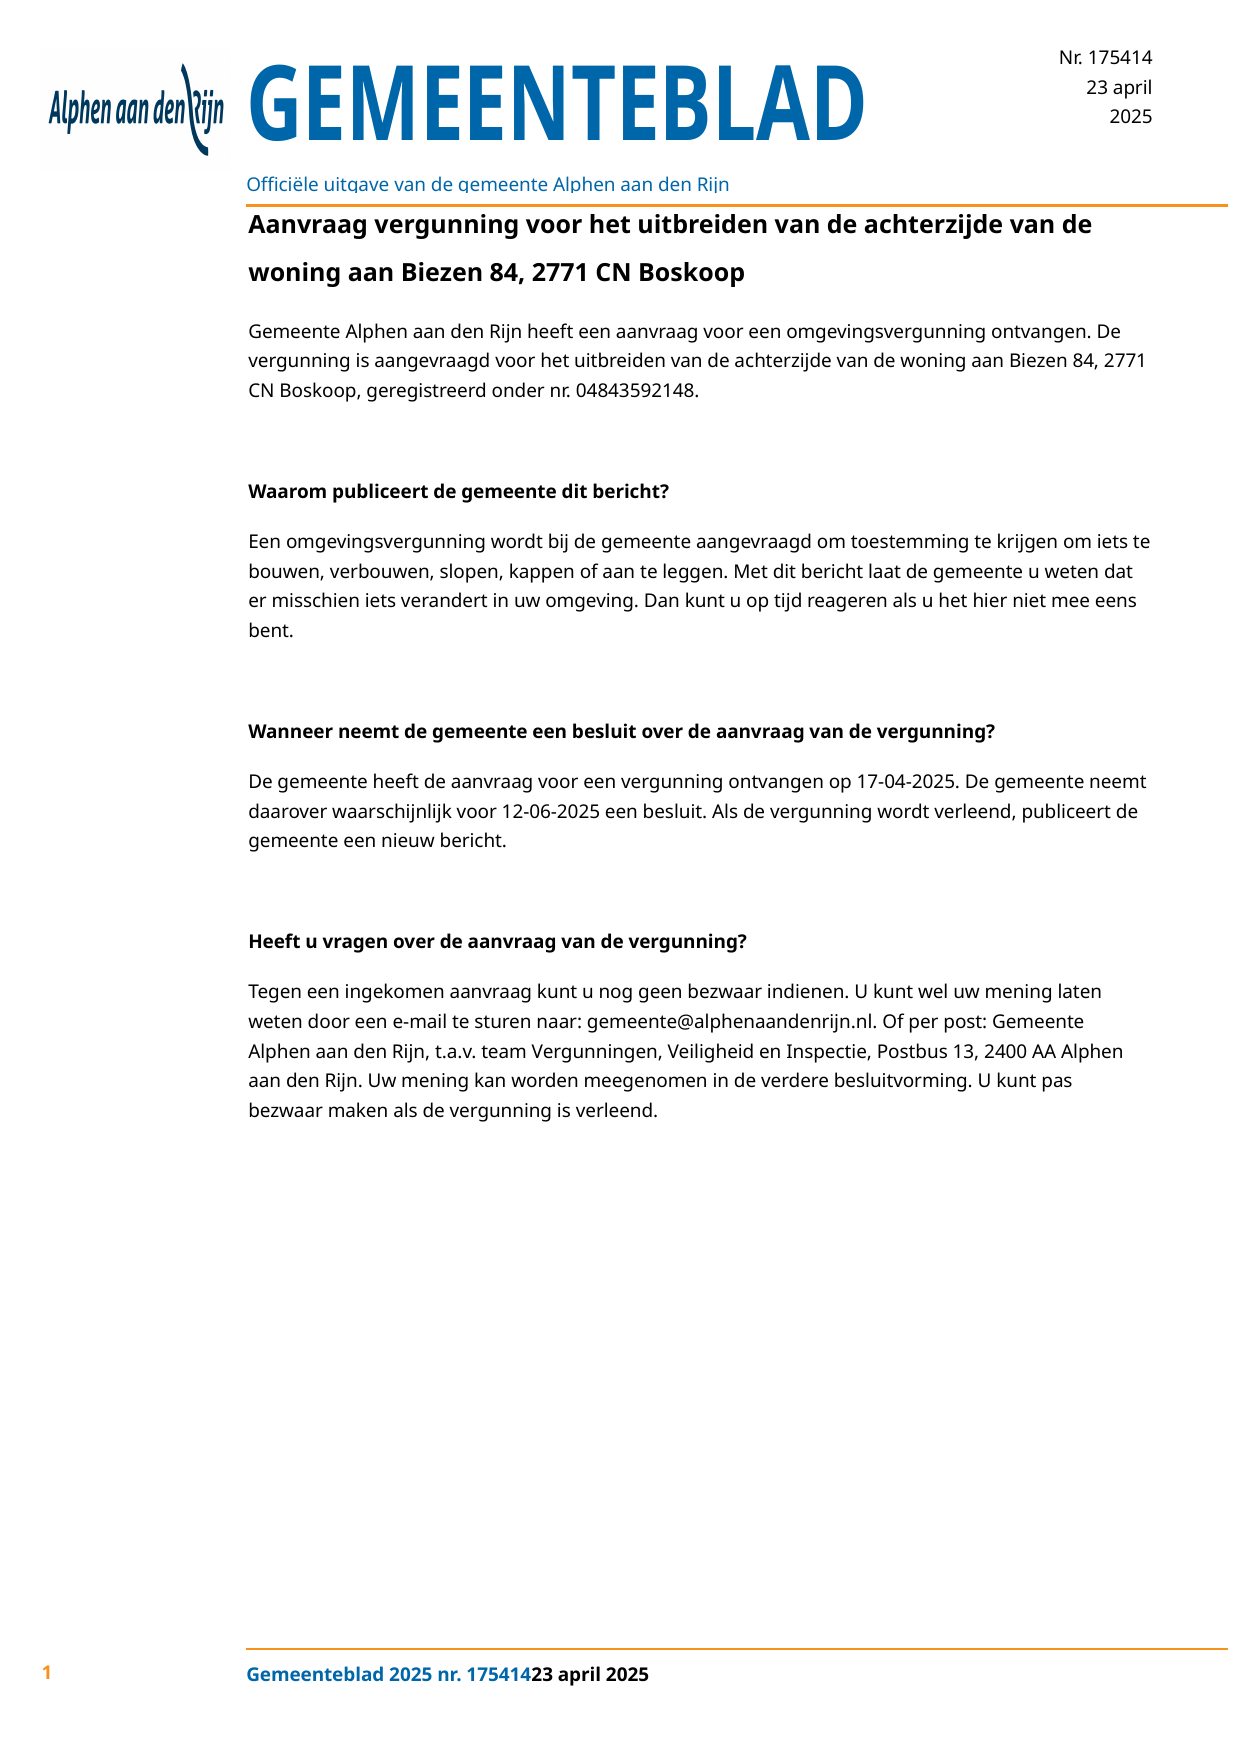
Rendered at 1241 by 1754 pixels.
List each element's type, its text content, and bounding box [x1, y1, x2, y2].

text Wanneer neemt de gemeente een besluit over de aanvraag van de vergunning? [248, 718, 1152, 744]
picture [41, 47, 231, 172]
text De gemeente heeft de aanvraag voor een vergunning ontvangen op 17-04-2025. De gemeente neemt daarover waarschijnlijk voor 12-06-2025 een besluit. Als de vergunning wordt verleend, publiceert de gemeente een nieuw bericht. [248, 768, 1152, 853]
text Een omgevingsvergunning wordt bij de gemeente aangevraagd om toestemming te krijgen om iets te bouwen, verbouwen, slopen, kappen of aan te leggen. Met dit bericht laat de gemeente u weten dat er misschien iets verandert in uw omgeving. Dan kunt u op tijd reageren als u het hier niet mee eens bent. [248, 528, 1152, 643]
text Aanvraag vergunning voor het uitbreiden van de achterzijde van de woning aan Biezen 84, 2771 CN Boskoop [248, 207, 1152, 288]
text Tegen een ingekomen aanvraag kunt u nog geen bezwaar indienen. U kunt wel uw mening laten weten door een e-mail te sturen naar: gemeente@alphenaandenrijn.nl. Of per post: Gemeente Alphen aan den Rijn, t.a.v. team Vergunningen, Veiligheid en Inspectie, Postbus 13, 2400 AA Alphen aan den Rijn. Uw mening kan worden meegenomen in de verdere besluitvorming. U kunt pas bezwaar maken als de vergunning is verleend. [248, 979, 1152, 1123]
text Gemeente Alphen aan den Rijn heeft een aanvraag voor een omgevingsvergunning ontvangen. De vergunning is aangevraagd voor het uitbreiden van de achterzijde van de woning aan Biezen 84, 2771 CN Boskoop, geregistreerd onder nr. 04843592148. [248, 318, 1152, 403]
text Waarom publiceert de gemeente dit bericht? [248, 478, 1152, 504]
text Heeft u vragen over de aanvraag van de vergunning? [248, 928, 1152, 954]
